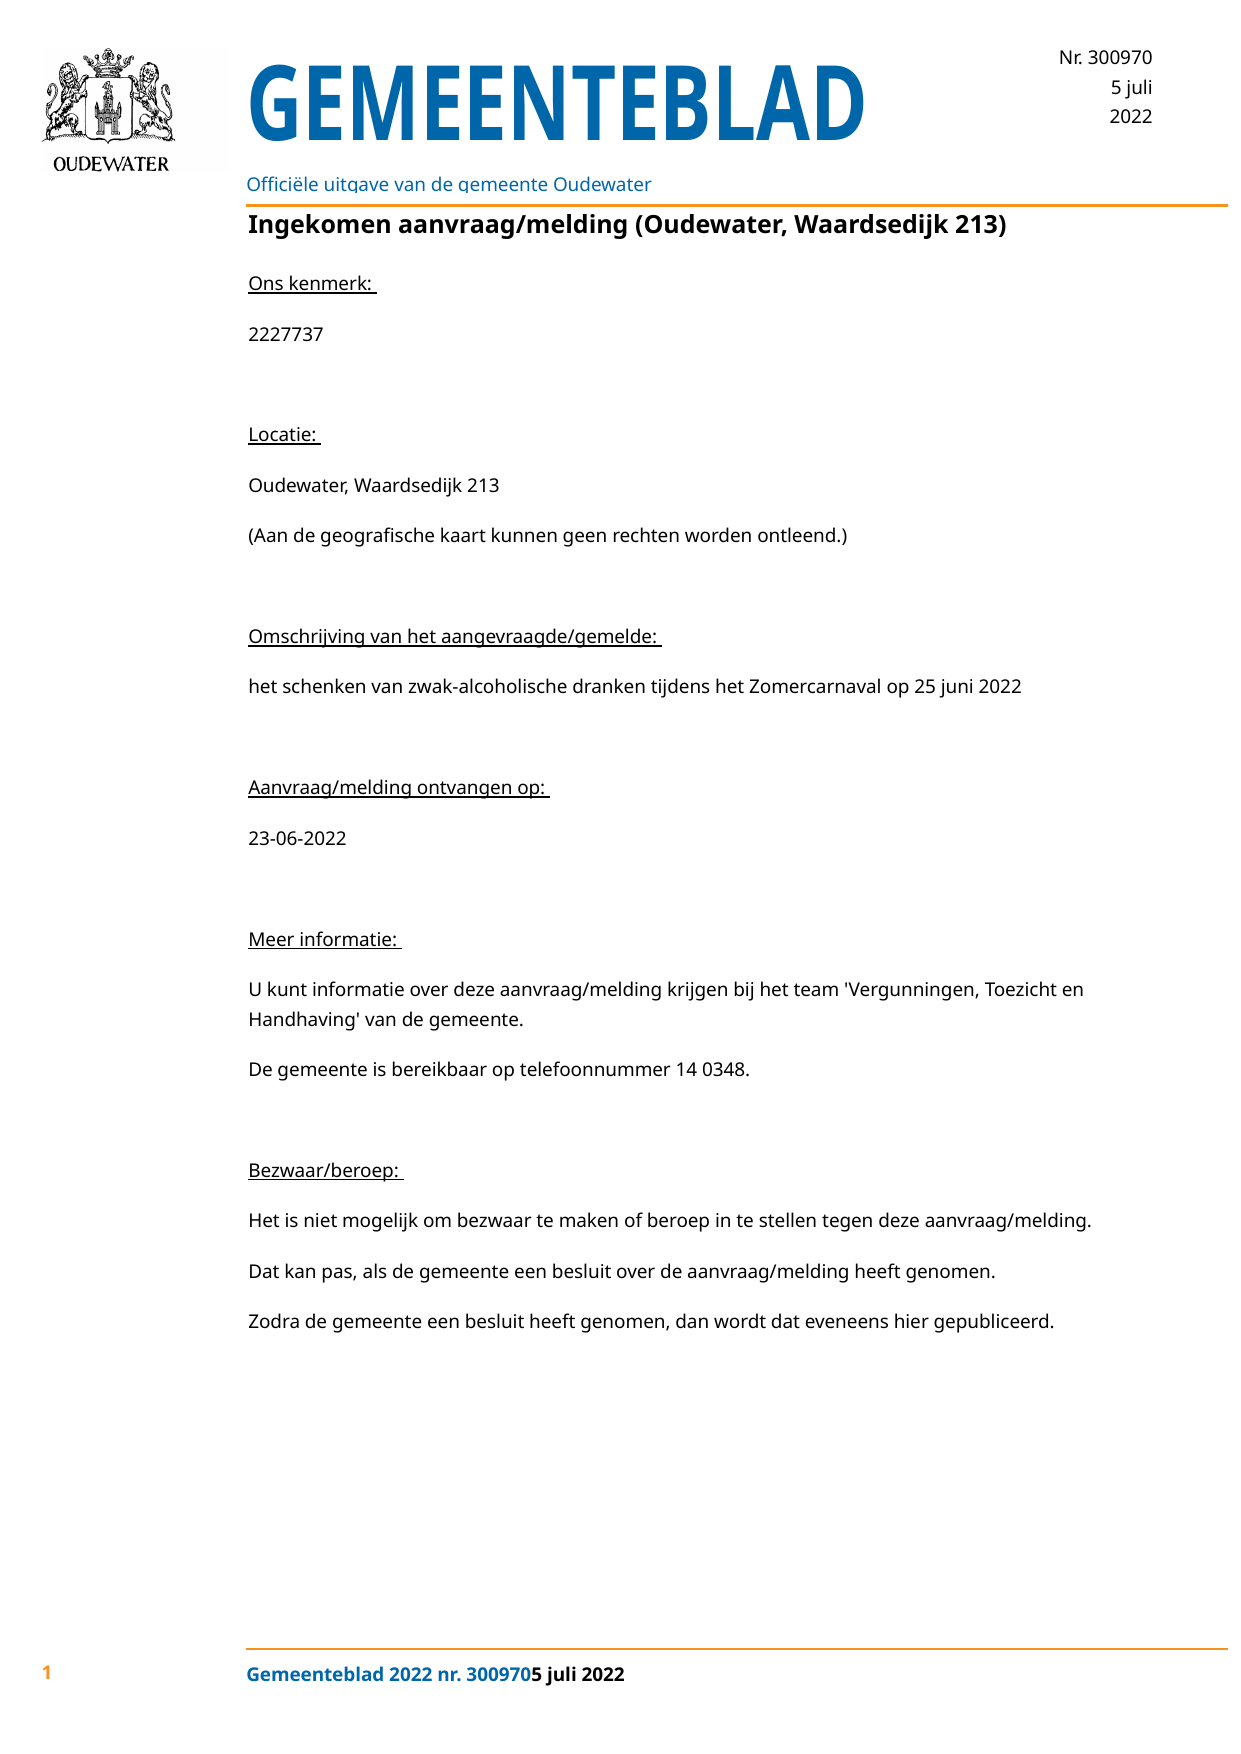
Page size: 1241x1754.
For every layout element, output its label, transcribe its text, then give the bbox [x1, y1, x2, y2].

text 2227737 [248, 321, 1152, 346]
text Dat kan pas, als de gemeente een besluit over de aanvraag/melding heeft genomen. [248, 1258, 1152, 1283]
text Locatie: [248, 422, 1152, 447]
text Ingekomen aanvraag/melding (Oudewater, Waardsedijk 213) [248, 207, 1152, 241]
text Omschrijving van het aangevraagde/gemelde: [248, 623, 1152, 649]
text (Aan de geografische kaart kunnen geen rechten worden ontleend.) [248, 522, 1152, 548]
text het schenken van zwak-alcoholische dranken tijdens het Zomercarnaval op 25 juni 2022 [248, 674, 1152, 699]
text Bezwaar/beroep: [248, 1157, 1152, 1183]
picture [41, 47, 231, 172]
text 23-06-2022 [248, 825, 1152, 851]
text Meer informatie: [248, 926, 1152, 951]
text Oudewater, Waardsedijk 213 [248, 472, 1152, 498]
text De gemeente is bereikbaar op telefoonnummer 14 0348. [248, 1056, 1152, 1082]
text U kunt informatie over deze aanvraag/melding krijgen bij het team 'Vergunningen, Toezicht en Handhaving' van de gemeente. [248, 976, 1152, 1031]
text Aanvraag/melding ontvangen op: [248, 774, 1152, 800]
text Het is niet mogelijk om bezwaar te maken of beroep in te stellen tegen deze aanvraag/melding. [248, 1207, 1152, 1233]
text Ons kenmerk: [248, 270, 1152, 296]
text Zodra de gemeente een besluit heeft genomen, dan wordt dat eveneens hier gepubliceerd. [248, 1308, 1152, 1334]
